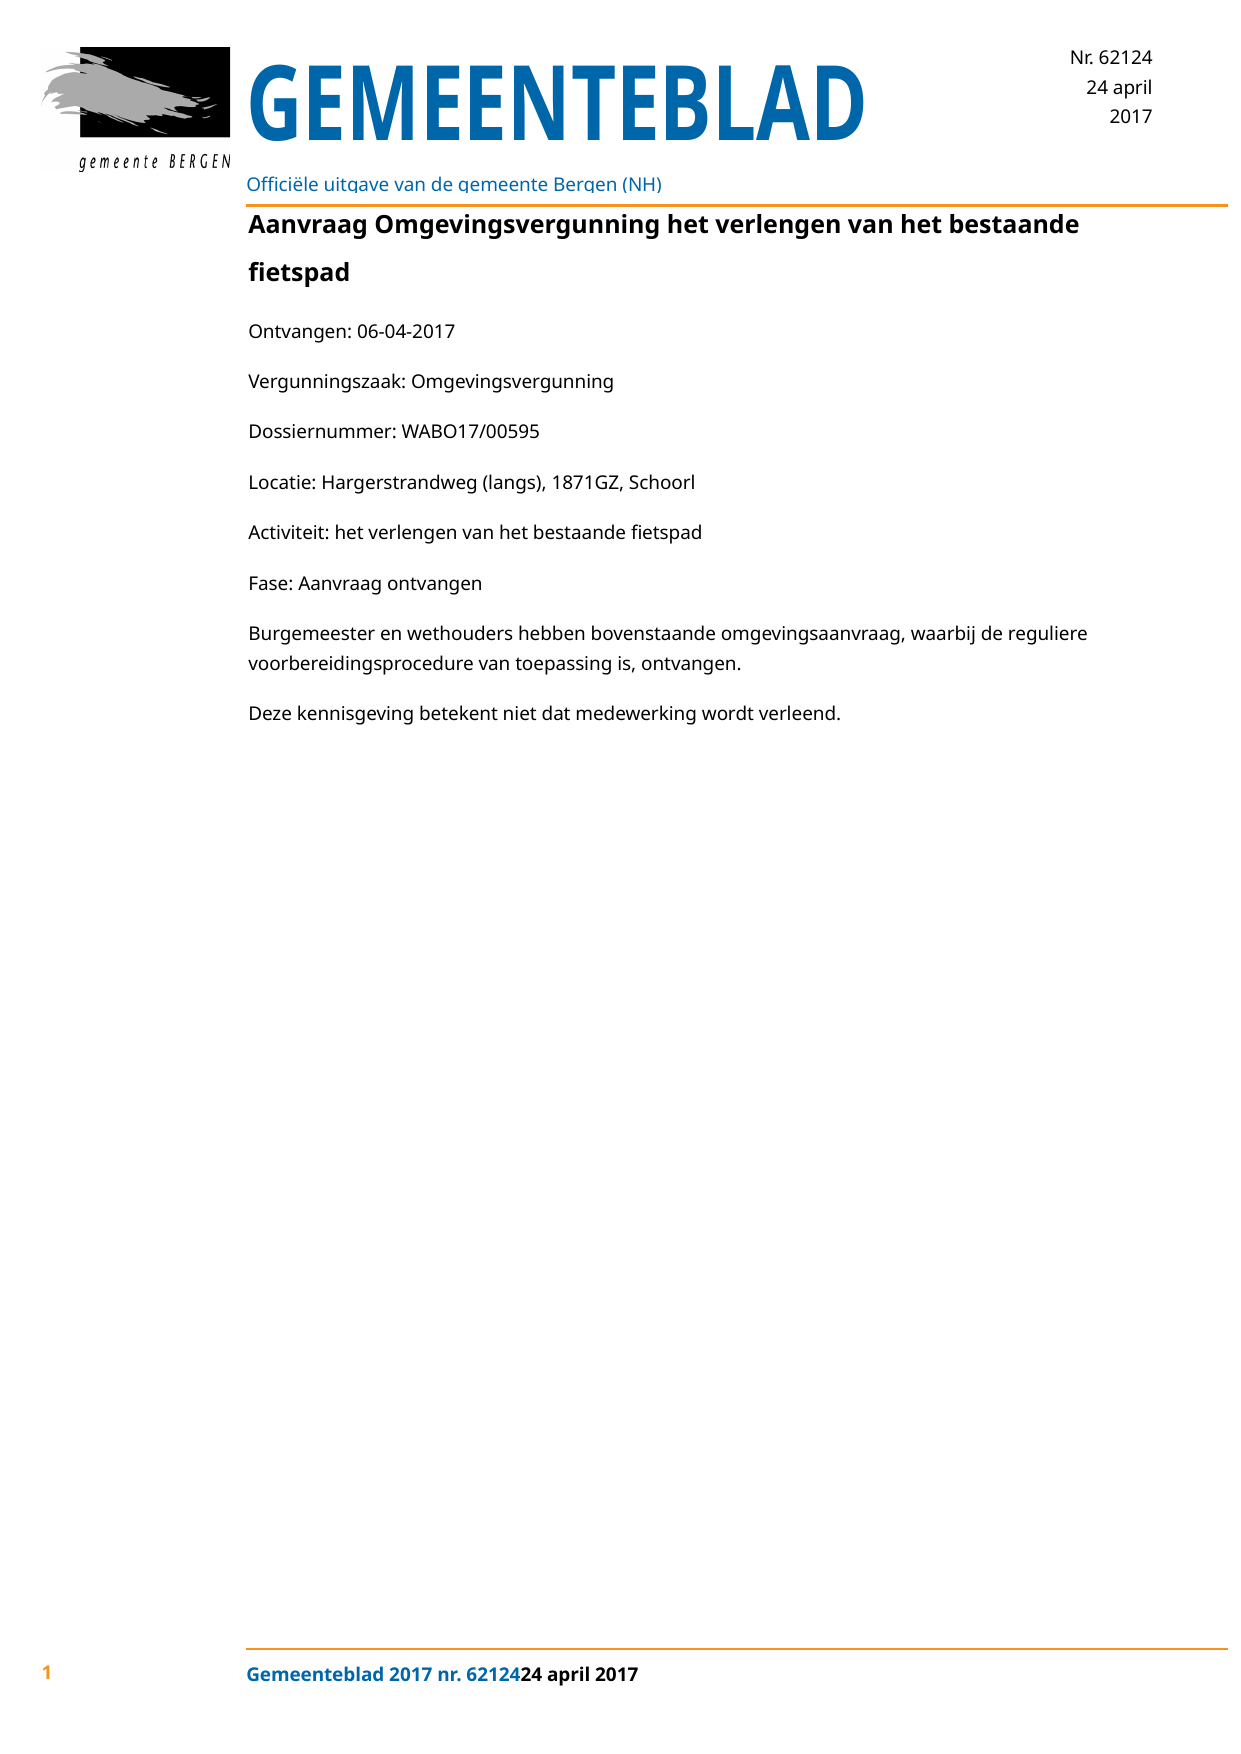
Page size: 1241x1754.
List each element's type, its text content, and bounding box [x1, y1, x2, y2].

text Locatie: Hargerstrandweg (langs), 1871GZ, Schoorl [248, 469, 1152, 495]
picture [41, 47, 231, 172]
text Ontvangen: 06-04-2017 [248, 318, 1152, 344]
text Deze kennisgeving betekent niet dat medewerking wordt verleend. [248, 700, 1152, 726]
text Vergunningszaak: Omgevingsvergunning [248, 368, 1152, 394]
text Burgemeester en wethouders hebben bovenstaande omgevingsaanvraag, waarbij de reguliere voorbereidingsprocedure van toepassing is, ontvangen. [248, 620, 1152, 676]
text Aanvraag Omgevingsvergunning het verlengen van het bestaande fietspad [248, 207, 1152, 288]
text Activiteit: het verlengen van het bestaande fietspad [248, 519, 1152, 545]
text Fase: Aanvraag ontvangen [248, 570, 1152, 596]
text Dossiernummer: WABO17/00595 [248, 419, 1152, 444]
